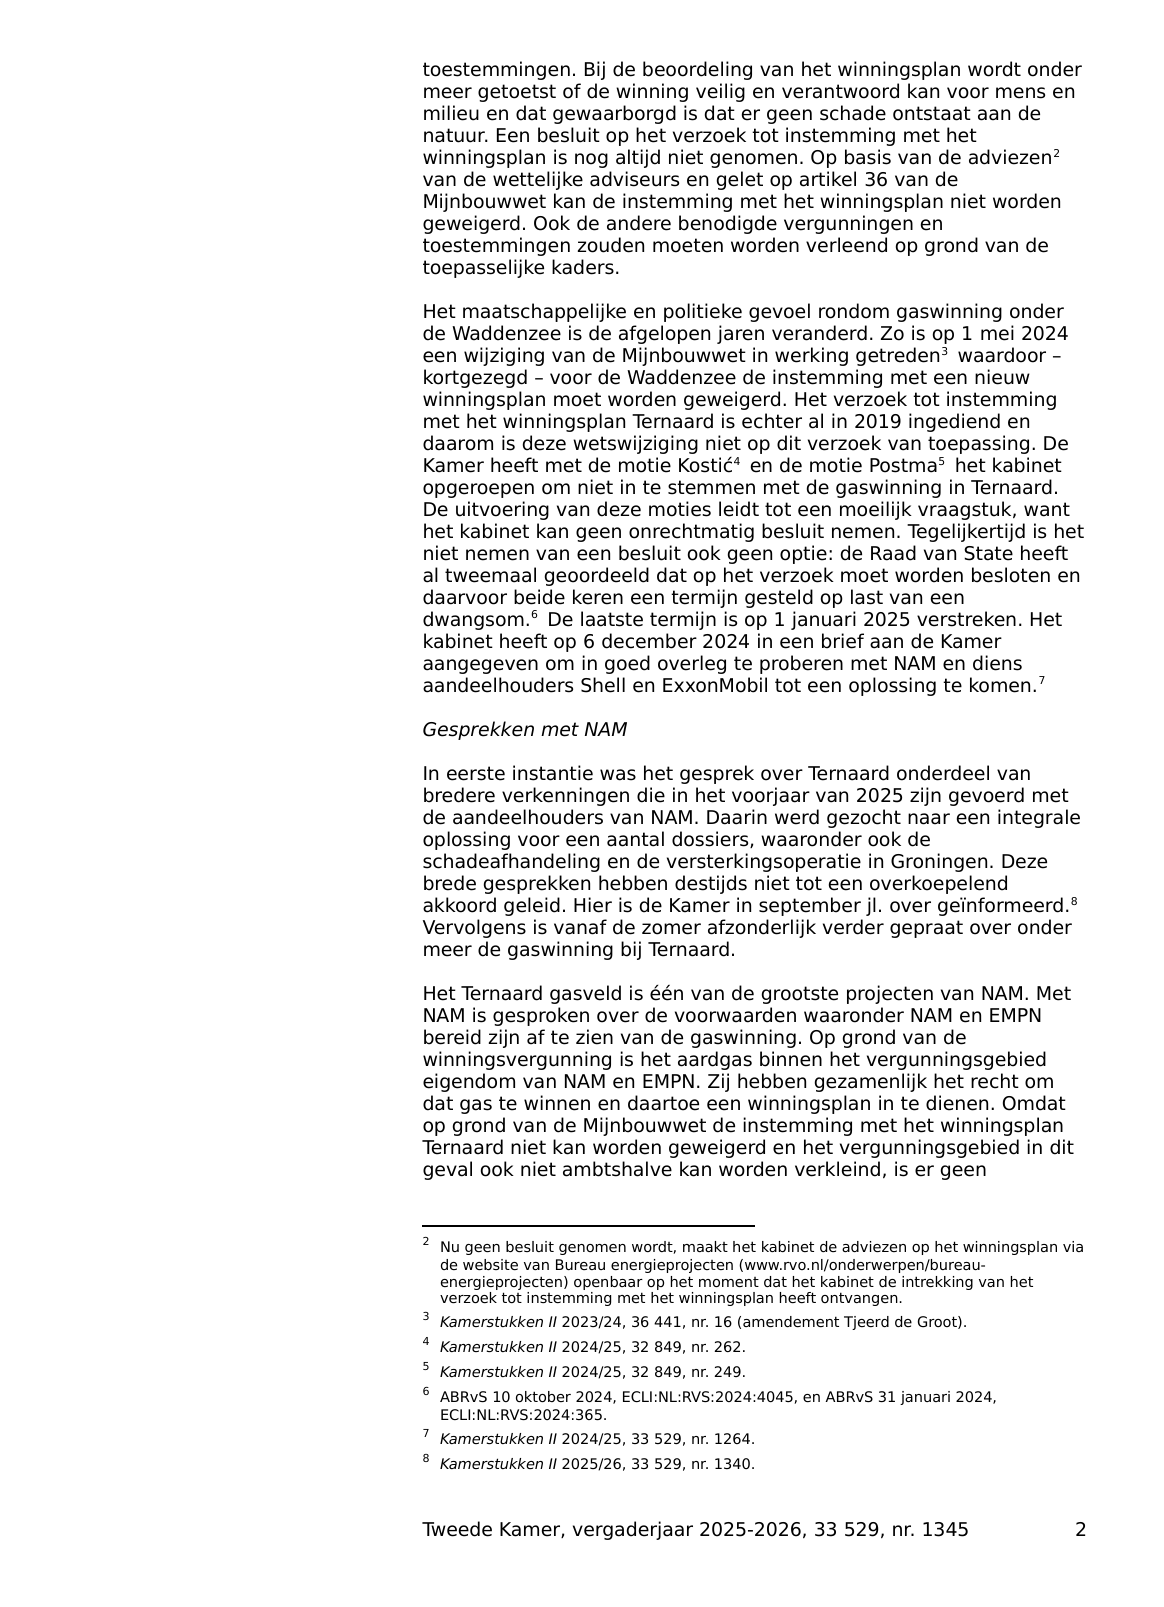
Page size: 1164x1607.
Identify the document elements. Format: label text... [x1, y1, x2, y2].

text toestemmingen. Bij de beoordeling van het winningsplan wordt onder meer getoetst of de winning veilig en verantwoord kan voor mens en milieu en dat gewaarborgd is dat er geen schade ontstaat aan de natuur. Een besluit op het verzoek tot instemming met het winningsplan is nog altijd niet genomen. Op basis van de adviezen van de wettelijke adviseurs en gelet op artikel 36 van de Mijnbouwwet kan de instemming met het winningsplan niet worden geweigerd. Ook de andere benodigde vergunningen en toestemmingen zouden moeten worden verleend op grond van de toepasselijke kaders. [422, 59, 1087, 279]
text Kamerstukken II 2023/24, 36 441, nr. 16 (amendement Tjeerd de Groot). [422, 1310, 1087, 1332]
text Kamerstukken II 2024/25, 32 849, nr. 262. [422, 1335, 1087, 1357]
text Het Ternaard gasveld is één van de grootste projecten van NAM. Met NAM is gesproken over de voorwaarden waaronder NAM en EMPN bereid zijn af te zien van de gaswinning. Op grond van de winningsvergunning is het aardgas binnen het vergunningsgebied eigendom van NAM en EMPN. Zij hebben gezamenlijk het recht om dat gas te winnen en daartoe een winningsplan in te dienen. Omdat op grond van de Mijnbouwwet de instemming met het winningsplan Ternaard niet kan worden geweigerd en het vergunningsgebied in dit geval ook niet ambtshalve kan worden verkleind, is er geen [422, 983, 1087, 1181]
subtitle Gesprekken met NAM [422, 719, 1087, 741]
text Nu geen besluit genomen wordt, maakt het kabinet de adviezen op het winningsplan via de website van Bureau energieprojecten (www.rvo.nl/onderwerpen/bureau-energieprojecten) openbaar op het moment dat het kabinet de intrekking van het verzoek tot instemming met het winningsplan heeft ontvangen. [422, 1235, 1087, 1307]
text Het maatschappelijke en politieke gevoel rondom gaswinning onder de Waddenzee is de afgelopen jaren veranderd. Zo is op 1 mei 2024 een wijziging van de Mijnbouwwet in werking getreden waardoor – kortgezegd – voor de Waddenzee de instemming met een nieuw winningsplan moet worden geweigerd. Het verzoek tot instemming met het winningsplan Ternaard is echter al in 2019 ingediend en daarom is deze wetswijziging niet op dit verzoek van toepassing. De Kamer heeft met de motie Kostić en de motie Postma het kabinet opgeroepen om niet in te stemmen met de gaswinning in Ternaard. De uitvoering van deze moties leidt tot een moeilijk vraagstuk, want het kabinet kan geen onrechtmatig besluit nemen. Tegelijkertijd is het niet nemen van een besluit ook geen optie: de Raad van State heeft al tweemaal geoordeeld dat op het verzoek moet worden besloten en daarvoor beide keren een termijn gesteld op last van een dwangsom. De laatste termijn is op 1 januari 2025 verstreken. Het kabinet heeft op 6 december 2024 in een brief aan de Kamer aangegeven om in goed overleg te proberen met NAM en diens aandeelhouders Shell en ExxonMobil tot een oplossing te komen. [422, 301, 1087, 697]
text Kamerstukken II 2024/25, 33 529, nr. 1264. [422, 1427, 1087, 1449]
text ABRvS 10 oktober 2024, ECLI:NL:RVS:2024:4045, en ABRvS 31 januari 2024, ECLI:NL:RVS:2024:365. [422, 1385, 1087, 1424]
text Kamerstukken II 2024/25, 32 849, nr. 249. [422, 1360, 1087, 1382]
text In eerste instantie was het gesprek over Ternaard onderdeel van bredere verkenningen die in het voorjaar van 2025 zijn gevoerd met de aandeelhouders van NAM. Daarin werd gezocht naar een integrale oplossing voor een aantal dossiers, waaronder ook de schadeafhandeling en de versterkingsoperatie in Groningen. Deze brede gesprekken hebben destijds niet tot een overkoepelend akkoord geleid. Hier is de Kamer in september jl. over geïnformeerd. Vervolgens is vanaf de zomer afzonderlijk verder gepraat over onder meer de gaswinning bij Ternaard. [422, 763, 1087, 961]
text Kamerstukken II 2025/26, 33 529, nr. 1340. [422, 1452, 1087, 1474]
